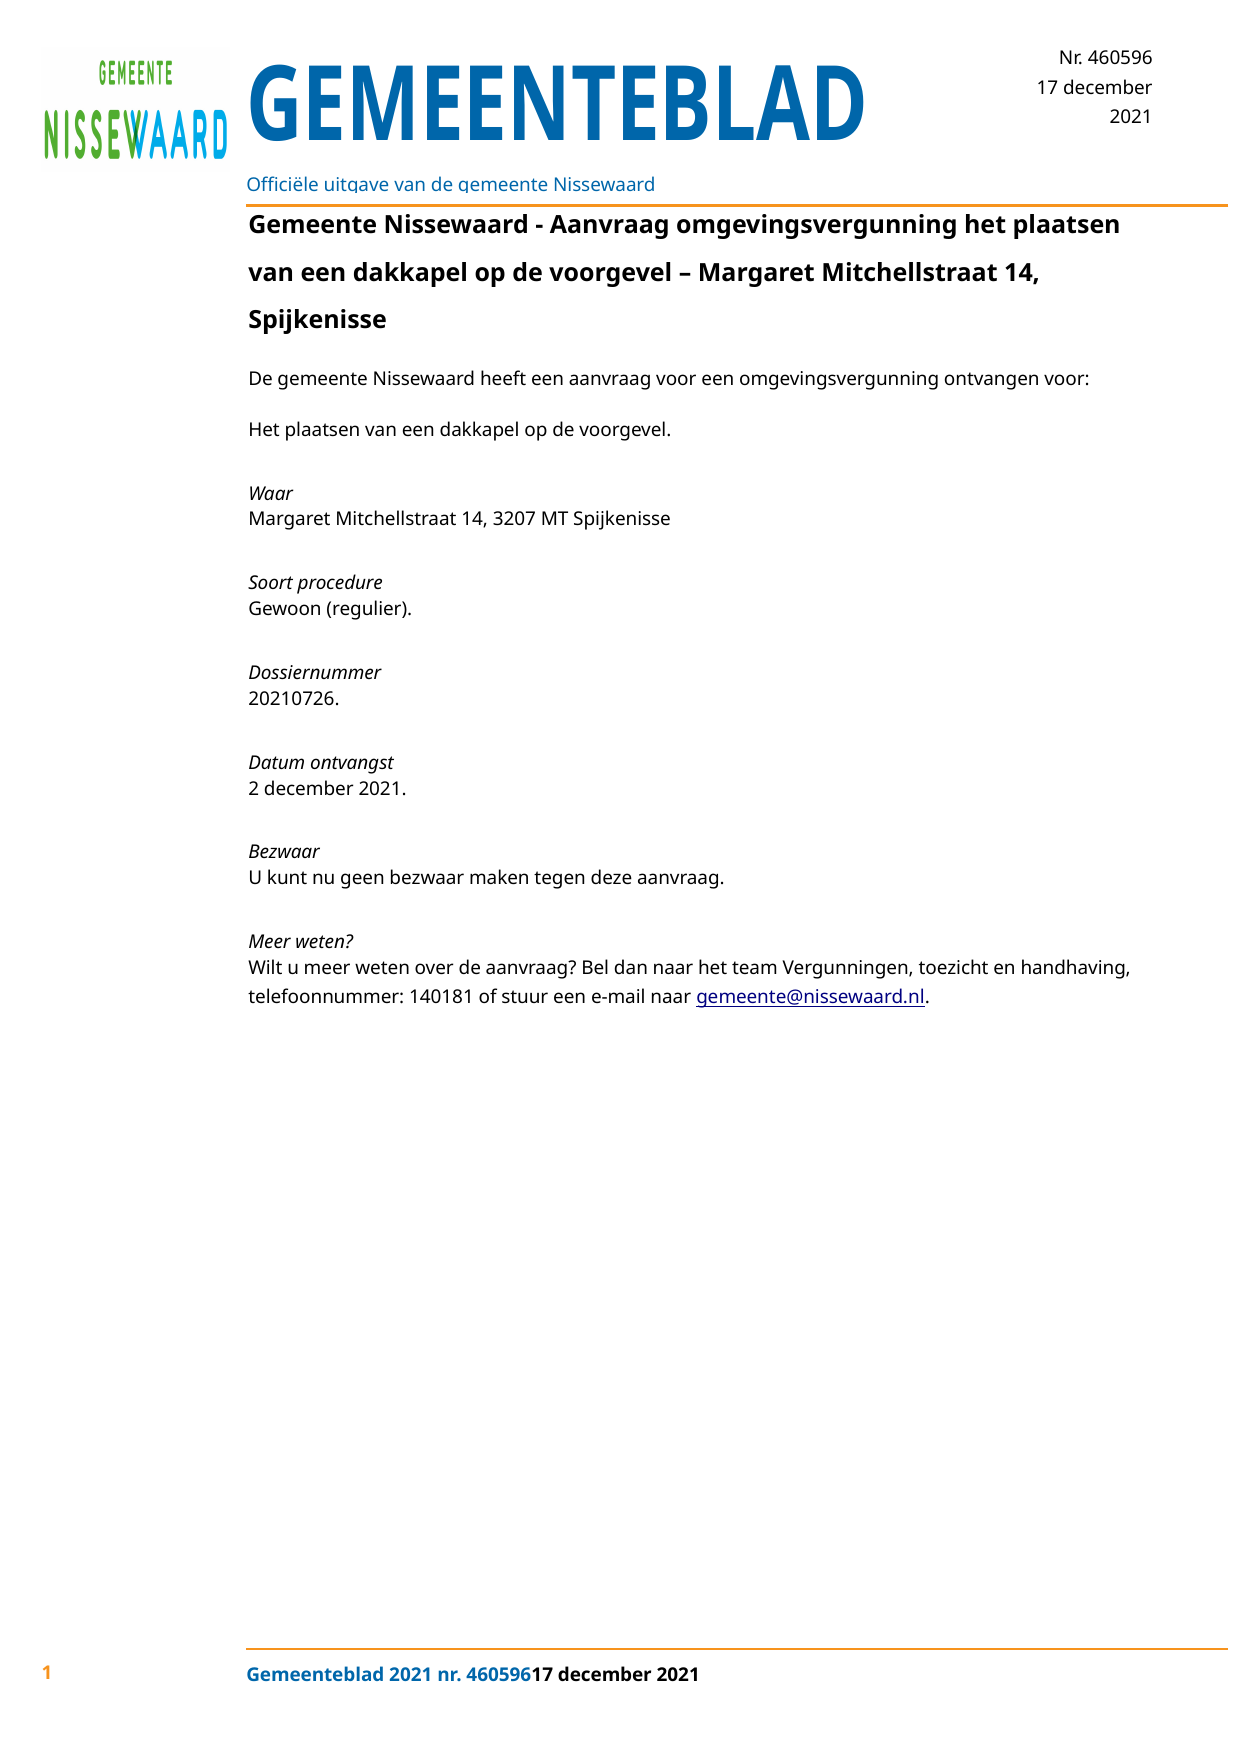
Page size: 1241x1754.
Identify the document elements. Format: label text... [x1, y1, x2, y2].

text De gemeente Nissewaard heeft een aanvraag voor een omgevingsvergunning ontvangen voor: [248, 366, 1152, 391]
text 20210726. [248, 685, 1152, 711]
text Datum ontvangst [248, 749, 1152, 775]
text Gemeente Nissewaard - Aanvraag omgevingsvergunning het plaatsen van een dakkapel op de voorgevel – Margaret Mitchellstraat 14, Spijkenisse [248, 207, 1152, 336]
text Margaret Mitchellstraat 14, 3207 MT Spijkenisse [248, 506, 1152, 531]
text Bezwaar [248, 839, 1152, 864]
text Het plaatsen van een dakkapel op de voorgevel. [248, 416, 1152, 442]
text Soort procedure [248, 569, 1152, 595]
text Dossiernummer [248, 659, 1152, 685]
text Meer weten? [248, 928, 1152, 954]
text Waar [248, 480, 1152, 506]
text Wilt u meer weten over de aanvraag? Bel dan naar het team Vergunningen, toezicht en handhaving, telefoonnummer: 140181 of stuur een e-mail naar gemeente@nissewaard.nl. [248, 954, 1152, 1009]
text U kunt nu geen bezwaar maken tegen deze aanvraag. [248, 864, 1152, 890]
text Gewoon (regulier). [248, 595, 1152, 621]
text 2 december 2021. [248, 775, 1152, 800]
picture [41, 47, 231, 172]
